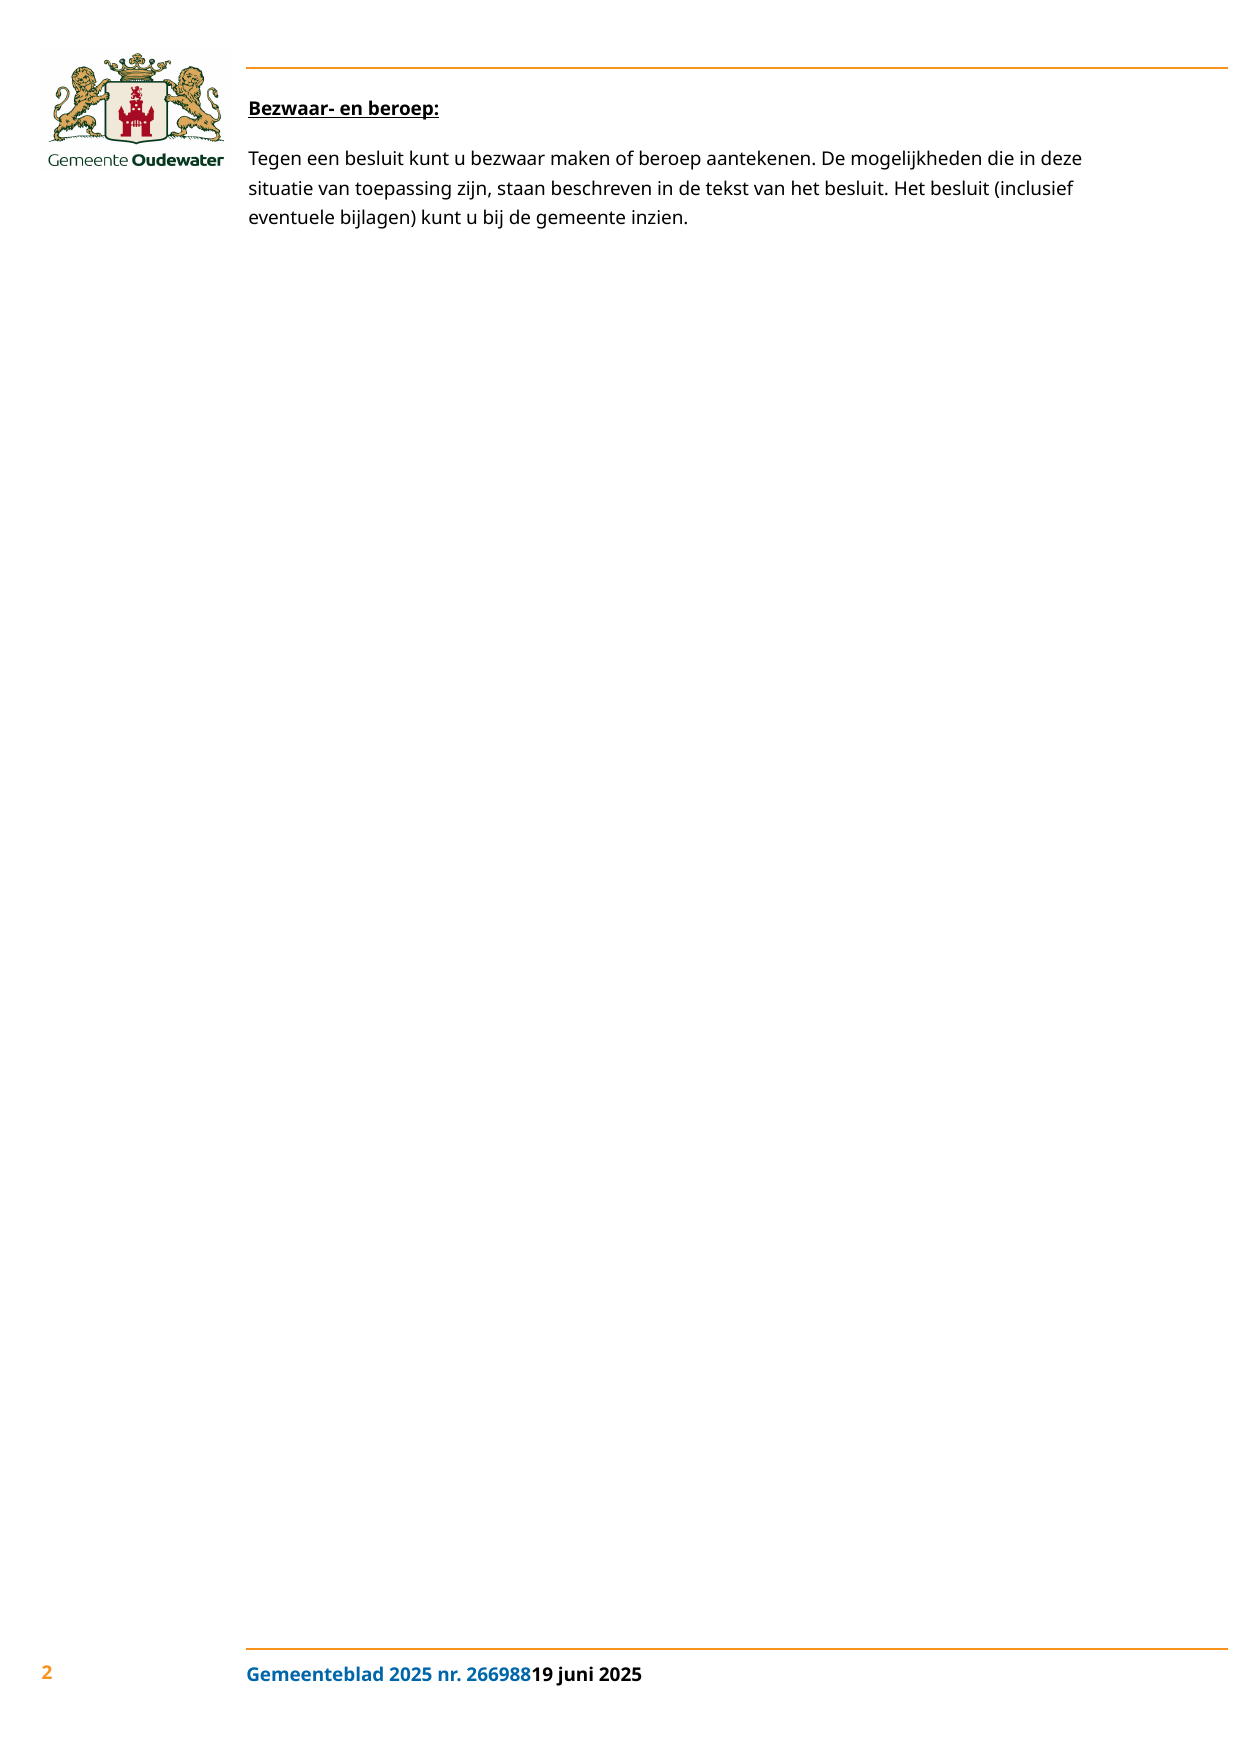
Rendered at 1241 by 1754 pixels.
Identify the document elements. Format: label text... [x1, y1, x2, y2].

picture [41, 47, 231, 172]
text Bezwaar- en beroep: [248, 95, 1152, 121]
text Tegen een besluit kunt u bezwaar maken of beroep aantekenen. De mogelijkheden die in deze situatie van toepassing zijn, staan beschreven in de tekst van het besluit. Het besluit (inclusief eventuele bijlagen) kunt u bij de gemeente inzien. [248, 145, 1152, 230]
